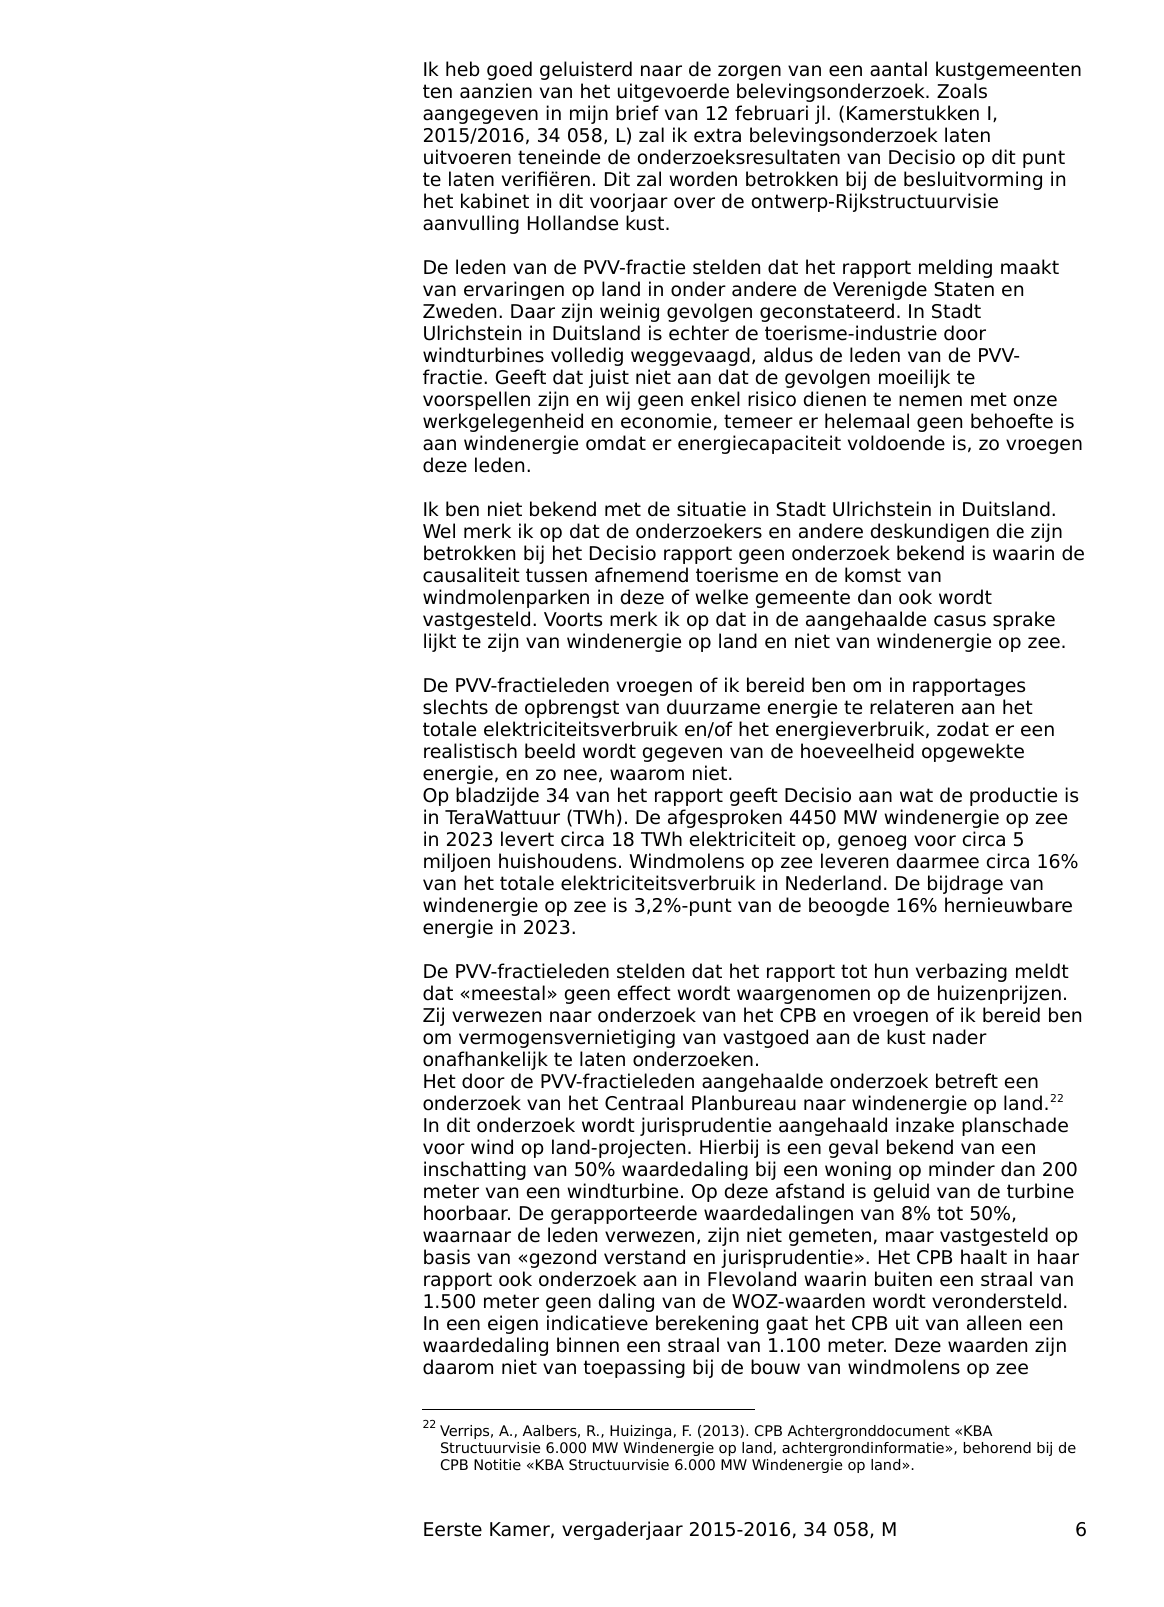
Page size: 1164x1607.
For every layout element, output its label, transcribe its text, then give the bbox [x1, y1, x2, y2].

text Het door de PVV-fractieleden aangehaalde onderzoek betreft een onderzoek van het Centraal Planbureau naar windenergie op land. In dit onderzoek wordt jurisprudentie aangehaald inzake planschade voor wind op land-projecten. Hierbij is een geval bekend van een inschatting van 50% waardedaling bij een woning op minder dan 200 meter van een windturbine. Op deze afstand is geluid van de turbine hoorbaar. De gerapporteerde waardedalingen van 8% tot 50%, waarnaar de leden verwezen, zijn niet gemeten, maar vastgesteld op basis van «gezond verstand en jurisprudentie». Het CPB haalt in haar rapport ook onderzoek aan in Flevoland waarin buiten een straal van 1.500 meter geen daling van de WOZ-waarden wordt verondersteld. In een eigen indicatieve berekening gaat het CPB uit van alleen een waardedaling binnen een straal van 1.100 meter. Deze waarden zijn daarom niet van toepassing bij de bouw van windmolens op zee [422, 1071, 1087, 1379]
text Ik ben niet bekend met de situatie in Stadt Ulrichstein in Duitsland. Wel merk ik op dat de onderzoekers en andere deskundigen die zijn betrokken bij het Decisio rapport geen onderzoek bekend is waarin de causaliteit tussen afnemend toerisme en de komst van windmolenparken in deze of welke gemeente dan ook wordt vastgesteld. Voorts merk ik op dat in de aangehaalde casus sprake lijkt te zijn van windenergie op land en niet van windenergie op zee. [422, 499, 1087, 653]
text Ik heb goed geluisterd naar de zorgen van een aantal kustgemeenten ten aanzien van het uitgevoerde belevingsonderzoek. Zoals aangegeven in mijn brief van 12 februari jl. (Kamerstukken I, 2015/2016, 34 058, L) zal ik extra belevingsonderzoek laten uitvoeren teneinde de onderzoeksresultaten van Decisio op dit punt te laten verifiëren. Dit zal worden betrokken bij de besluitvorming in het kabinet in dit voorjaar over de ontwerp-Rijkstructuurvisie aanvulling Hollandse kust. [422, 59, 1087, 235]
text Op bladzijde 34 van het rapport geeft Decisio aan wat de productie is in TeraWattuur (TWh). De afgesproken 4450 MW windenergie op zee in 2023 levert circa 18 TWh elektriciteit op, genoeg voor circa 5 miljoen huishoudens. Windmolens op zee leveren daarmee circa 16% van het totale elektriciteitsverbruik in Nederland. De bijdrage van windenergie op zee is 3,2%-punt van de beoogde 16% hernieuwbare energie in 2023. [422, 785, 1087, 939]
text De PVV-fractieleden vroegen of ik bereid ben om in rapportages slechts de opbrengst van duurzame energie te relateren aan het totale elektriciteitsverbruik en/of het energieverbruik, zodat er een realistisch beeld wordt gegeven van de hoeveelheid opgewekte energie, en zo nee, waarom niet. [422, 675, 1087, 785]
text De PVV-fractieleden stelden dat het rapport tot hun verbazing meldt dat «meestal» geen effect wordt waargenomen op de huizenprijzen. Zij verwezen naar onderzoek van het CPB en vroegen of ik bereid ben om vermogensvernietiging van vastgoed aan de kust nader onafhankelijk te laten onderzoeken. [422, 961, 1087, 1071]
text Verrips, A., Aalbers, R., Huizinga, F. (2013). CPB Achtergronddocument «KBA Structuurvisie 6.000 MW Windenergie op land, achtergrondinformatie», behorend bij de CPB Notitie «KBA Structuurvisie 6.000 MW Windenergie op land». [422, 1418, 1087, 1474]
text De leden van de PVV-fractie stelden dat het rapport melding maakt van ervaringen op land in onder andere de Verenigde Staten en Zweden. Daar zijn weinig gevolgen geconstateerd. In Stadt Ulrichstein in Duitsland is echter de toerisme-industrie door windturbines volledig weggevaagd, aldus de leden van de PVV-fractie. Geeft dat juist niet aan dat de gevolgen moeilijk te voorspellen zijn en wij geen enkel risico dienen te nemen met onze werkgelegenheid en economie, temeer er helemaal geen behoefte is aan windenergie omdat er energiecapaciteit voldoende is, zo vroegen deze leden. [422, 257, 1087, 477]
